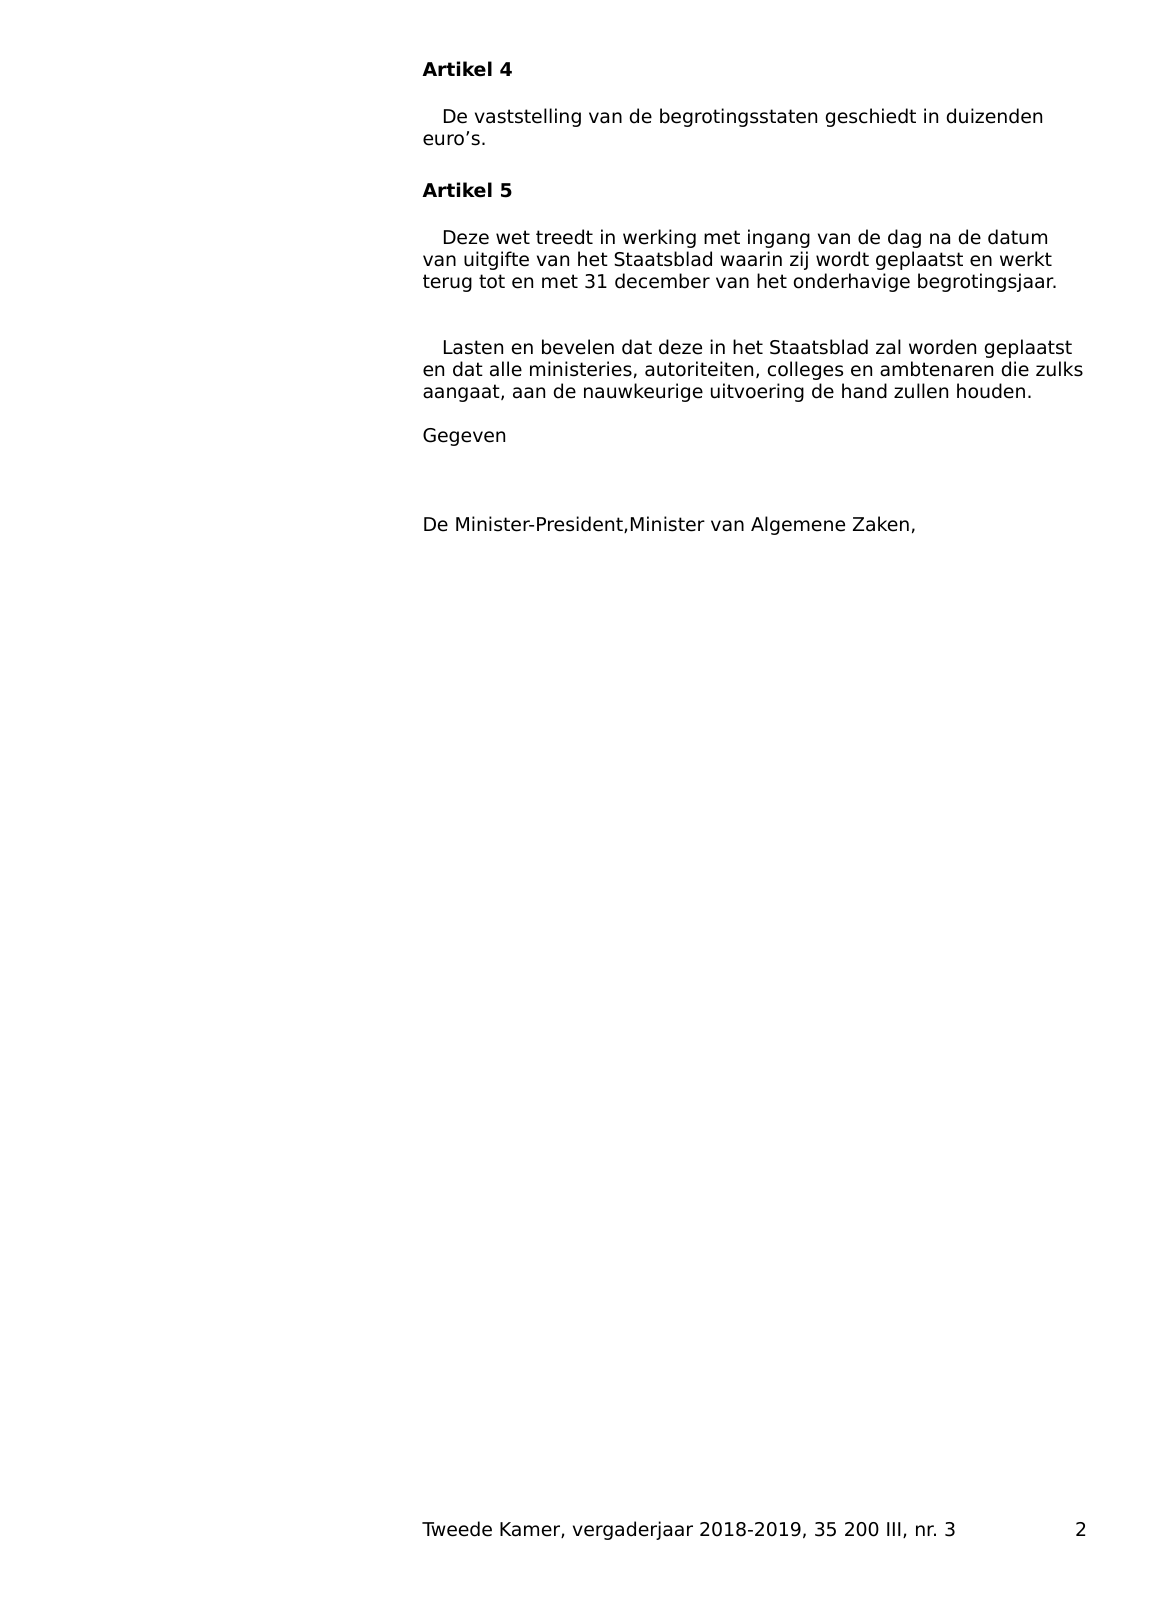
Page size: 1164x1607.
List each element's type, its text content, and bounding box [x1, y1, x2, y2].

text De Minister-President,Minister van Algemene Zaken, [422, 514, 1087, 536]
text Deze wet treedt in werking met ingang van de dag na de datum van uitgifte van het Staatsblad waarin zij wordt geplaatst en werkt terug tot en met 31 december van het onderhavige begrotingsjaar. [422, 227, 1087, 293]
text Lasten en bevelen dat deze in het Staatsblad zal worden geplaatst en dat alle ministeries, autoriteiten, colleges en ambtenaren die zulks aangaat, aan de nauwkeurige uitvoering de hand zullen houden. [422, 337, 1087, 403]
text Gegeven [422, 425, 1087, 447]
text De vaststelling van de begrotingsstaten geschiedt in duizenden euro’s. [422, 106, 1087, 150]
subtitle Artikel 5 [422, 180, 1087, 202]
subtitle Artikel 4 [422, 59, 1087, 81]
